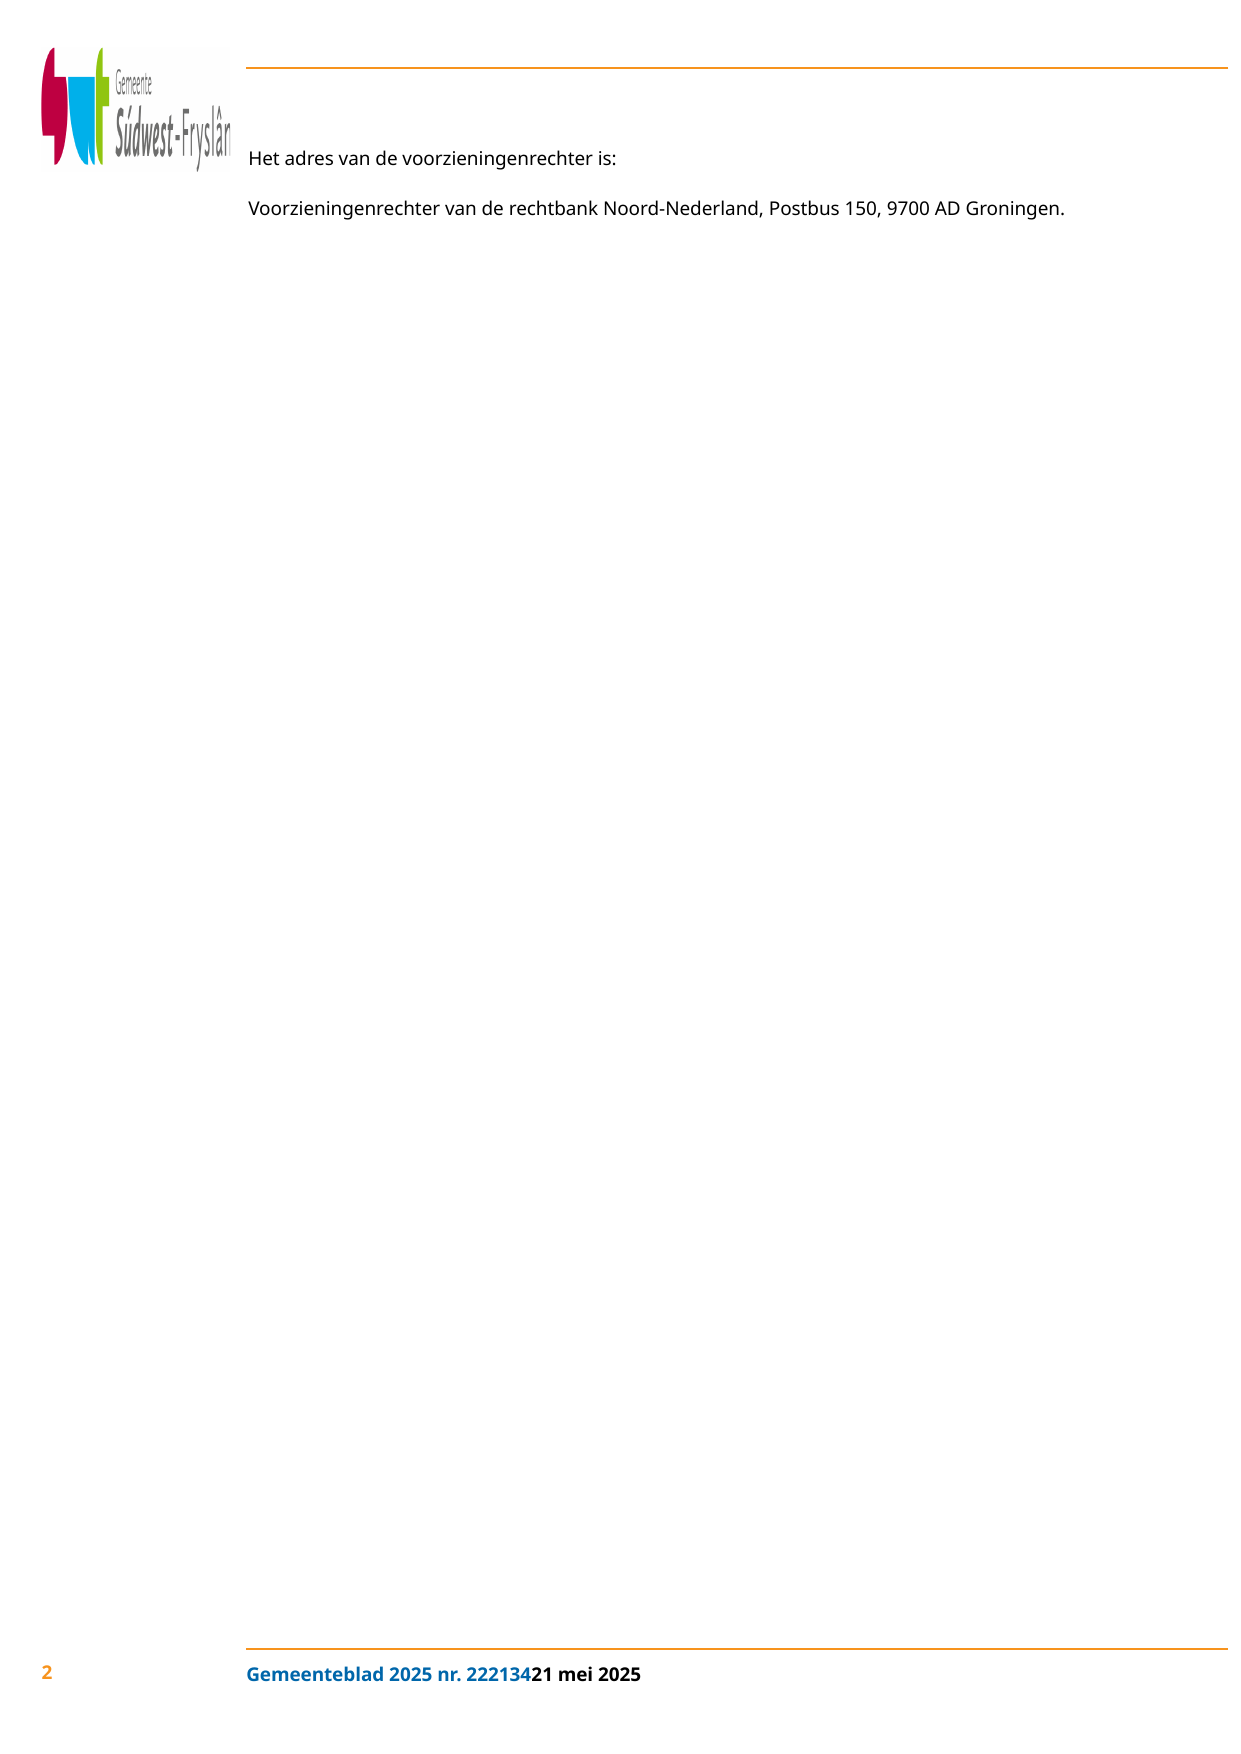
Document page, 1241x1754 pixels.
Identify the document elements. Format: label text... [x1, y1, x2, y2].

text Voorzieningenrechter van de rechtbank Noord-Nederland, Postbus 150, 9700 AD Groningen. [248, 196, 1152, 221]
picture [41, 47, 231, 172]
text Het adres van de voorzieningenrechter is: [248, 145, 1152, 171]
